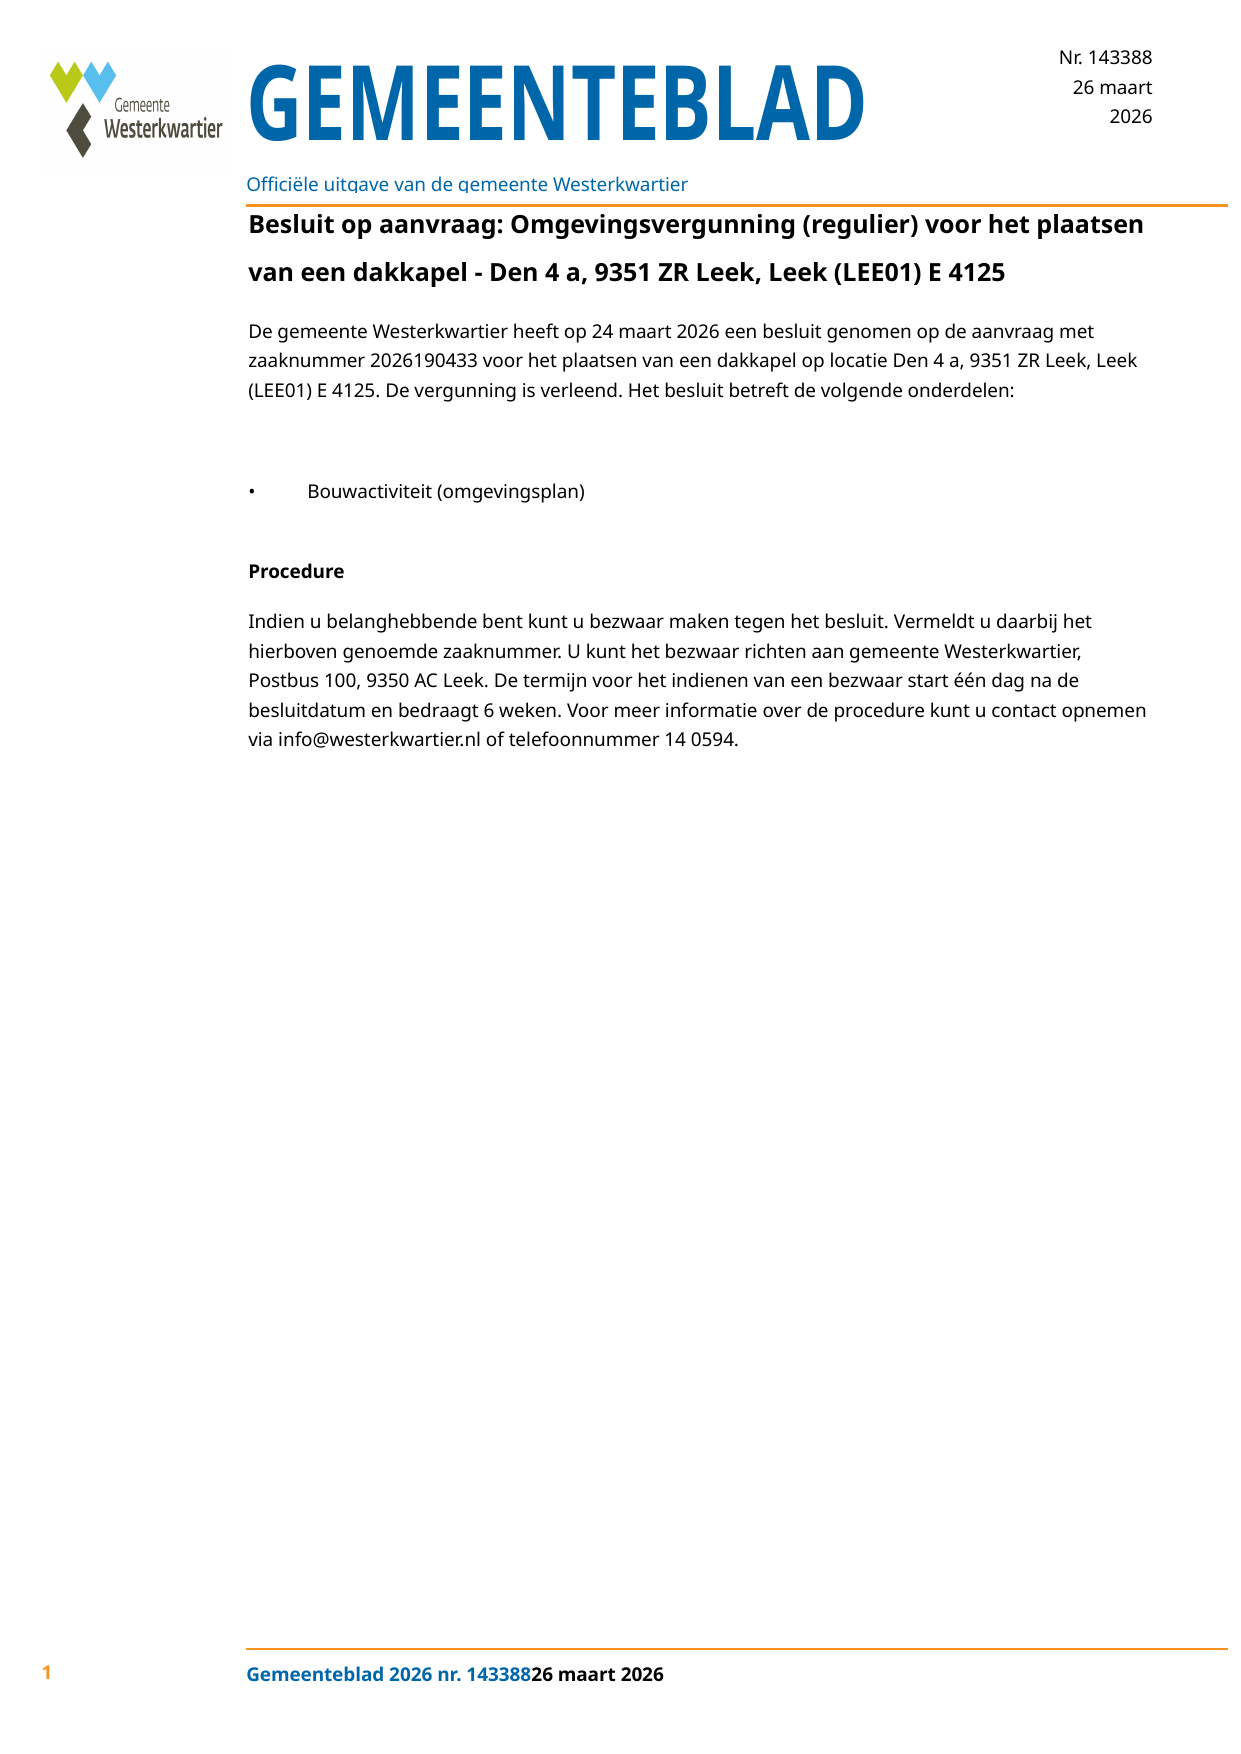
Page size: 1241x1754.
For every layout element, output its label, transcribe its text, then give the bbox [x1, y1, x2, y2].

text Procedure [248, 558, 1152, 584]
picture [41, 47, 231, 172]
list Bouwactiviteit (omgevingsplan) [248, 478, 1152, 504]
text Indien u belanghebbende bent kunt u bezwaar maken tegen het besluit. Vermeldt u daarbij het hierboven genoemde zaaknummer. U kunt het bezwaar richten aan gemeente Westerkwartier, Postbus 100, 9350 AC Leek. De termijn voor het indienen van een bezwaar start één dag na de besluitdatum en bedraagt 6 weken. Voor meer informatie over de procedure kunt u contact opnemen via info@westerkwartier.nl of telefoonnummer 14 0594. [248, 608, 1152, 752]
text Besluit op aanvraag: Omgevingsvergunning (regulier) voor het plaatsen van een dakkapel - Den 4 a, 9351 ZR Leek, Leek (LEE01) E 4125 [248, 207, 1152, 288]
text De gemeente Westerkwartier heeft op 24 maart 2026 een besluit genomen op de aanvraag met zaaknummer 2026190433 voor het plaatsen van een dakkapel op locatie Den 4 a, 9351 ZR Leek, Leek (LEE01) E 4125. De vergunning is verleend. Het besluit betreft de volgende onderdelen: [248, 318, 1152, 403]
